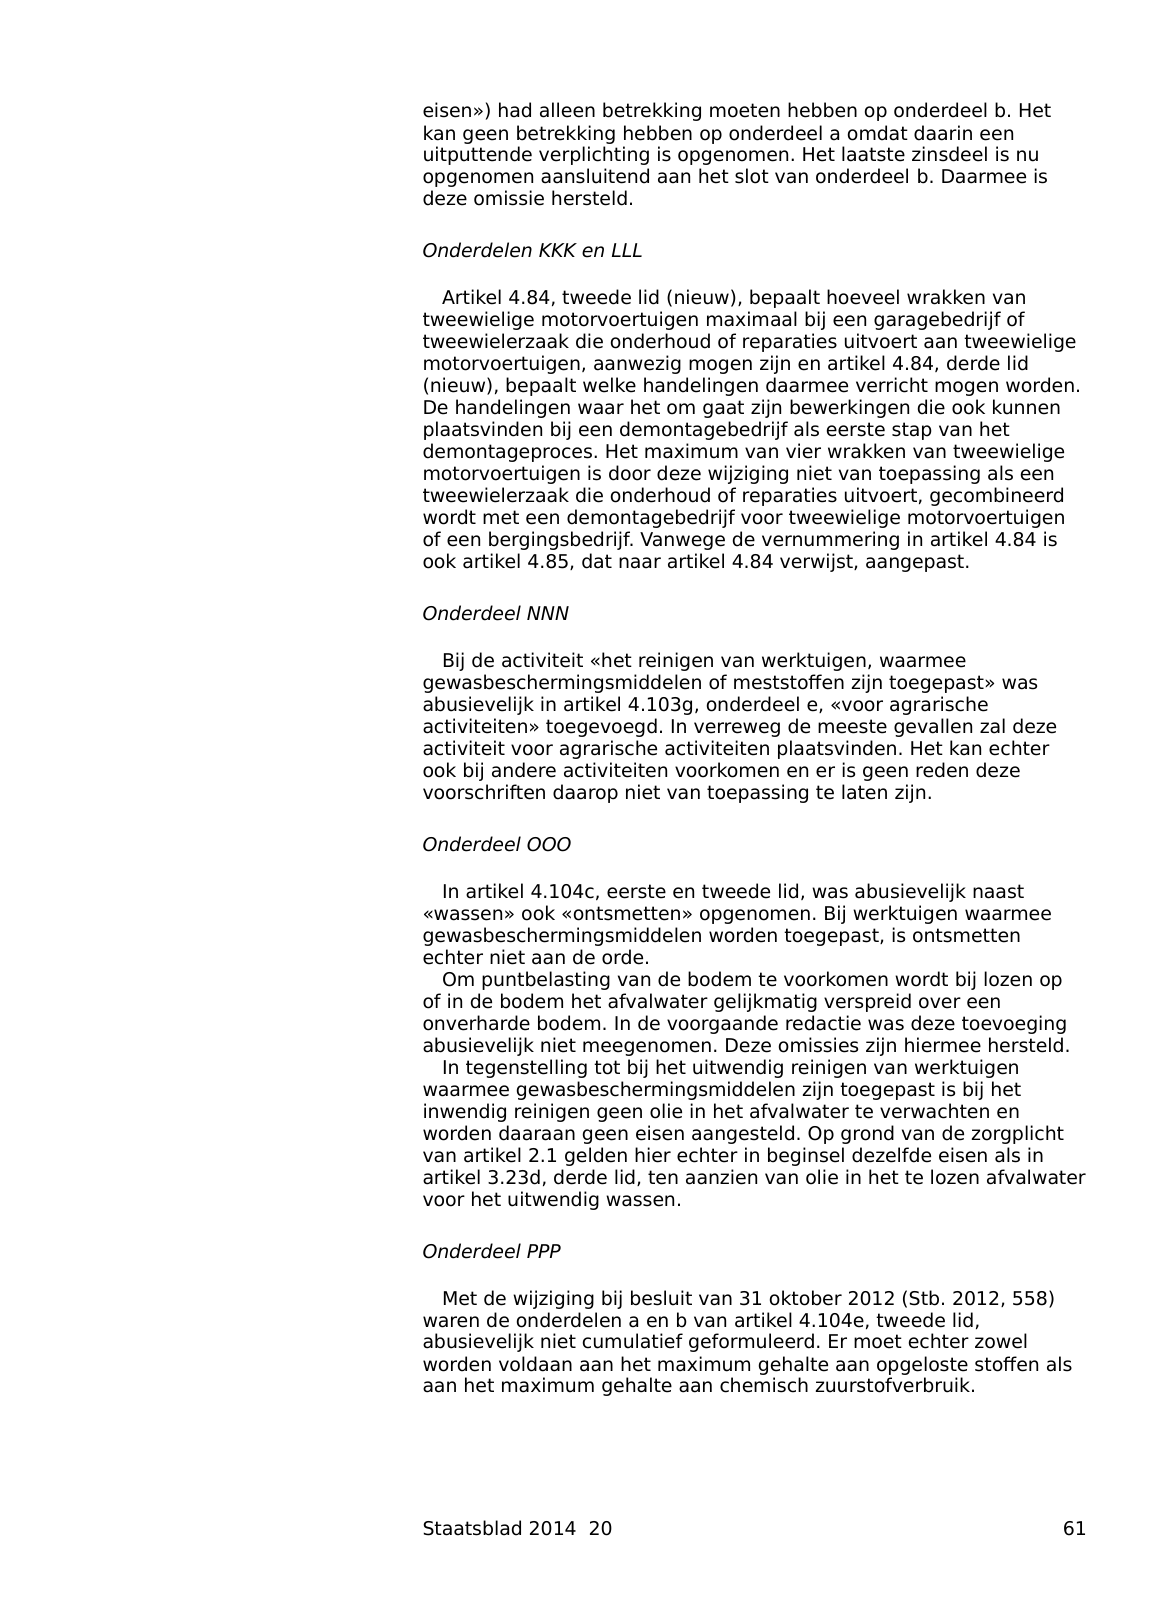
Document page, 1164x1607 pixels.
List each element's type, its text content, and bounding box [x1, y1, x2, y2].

text In artikel 4.104c, eerste en tweede lid, was abusievelijk naast «wassen» ook «ontsmetten» opgenomen. Bij werktuigen waarmee gewasbeschermingsmiddelen worden toegepast, is ontsmetten echter niet aan de orde. [422, 881, 1087, 969]
text eisen») had alleen betrekking moeten hebben op onderdeel b. Het kan geen betrekking hebben op onderdeel a omdat daarin een uitputtende verplichting is opgenomen. Het laatste zinsdeel is nu opgenomen aansluitend aan het slot van onderdeel b. Daarmee is deze omissie hersteld. [422, 100, 1087, 210]
text Artikel 4.84, tweede lid (nieuw), bepaalt hoeveel wrakken van tweewielige motorvoertuigen maximaal bij een garagebedrijf of tweewielerzaak die onderhoud of reparaties uitvoert aan tweewielige motorvoertuigen, aanwezig mogen zijn en artikel 4.84, derde lid (nieuw), bepaalt welke handelingen daarmee verricht mogen worden. De handelingen waar het om gaat zijn bewerkingen die ook kunnen plaatsvinden bij een demontagebedrijf als eerste stap van het demontageproces. Het maximum van vier wrakken van tweewielige motorvoertuigen is door deze wijziging niet van toepassing als een tweewielerzaak die onderhoud of reparaties uitvoert, gecombineerd wordt met een demontagebedrijf voor tweewielige motorvoertuigen of een bergingsbedrijf. Vanwege de vernummering in artikel 4.84 is ook artikel 4.85, dat naar artikel 4.84 verwijst, aangepast. [422, 287, 1087, 573]
text Met de wijziging bij besluit van 31 oktober 2012 (Stb. 2012, 558) waren de onderdelen a en b van artikel 4.104e, tweede lid, abusievelijk niet cumulatief geformuleerd. Er moet echter zowel worden voldaan aan het maximum gehalte aan opgeloste stoffen als aan het maximum gehalte aan chemisch zuurstofverbruik. [422, 1287, 1087, 1397]
text In tegenstelling tot bij het uitwendig reinigen van werktuigen waarmee gewasbeschermingsmiddelen zijn toegepast is bij het inwendig reinigen geen olie in het afvalwater te verwachten en worden daaraan geen eisen aangesteld. Op grond van de zorgplicht van artikel 2.1 gelden hier echter in beginsel dezelfde eisen als in artikel 3.23d, derde lid, ten aanzien van olie in het te lozen afvalwater voor het uitwendig wassen. [422, 1057, 1087, 1211]
subtitle Onderdeel PPP [422, 1241, 1087, 1262]
text Bij de activiteit «het reinigen van werktuigen, waarmee gewasbeschermingsmiddelen of meststoffen zijn toegepast» was abusievelijk in artikel 4.103g, onderdeel e, «voor agrarische activiteiten» toegevoegd. In verreweg de meeste gevallen zal deze activiteit voor agrarische activiteiten plaatsvinden. Het kan echter ook bij andere activiteiten voorkomen en er is geen reden deze voorschriften daarop niet van toepassing te laten zijn. [422, 650, 1087, 804]
subtitle Onderdeel NNN [422, 603, 1087, 625]
subtitle Onderdelen KKK en LLL [422, 240, 1087, 262]
subtitle Onderdeel OOO [422, 834, 1087, 856]
text Om puntbelasting van de bodem te voorkomen wordt bij lozen op of in de bodem het afvalwater gelijkmatig verspreid over een onverharde bodem. In de voorgaande redactie was deze toevoeging abusievelijk niet meegenomen. Deze omissies zijn hiermee hersteld. [422, 969, 1087, 1057]
